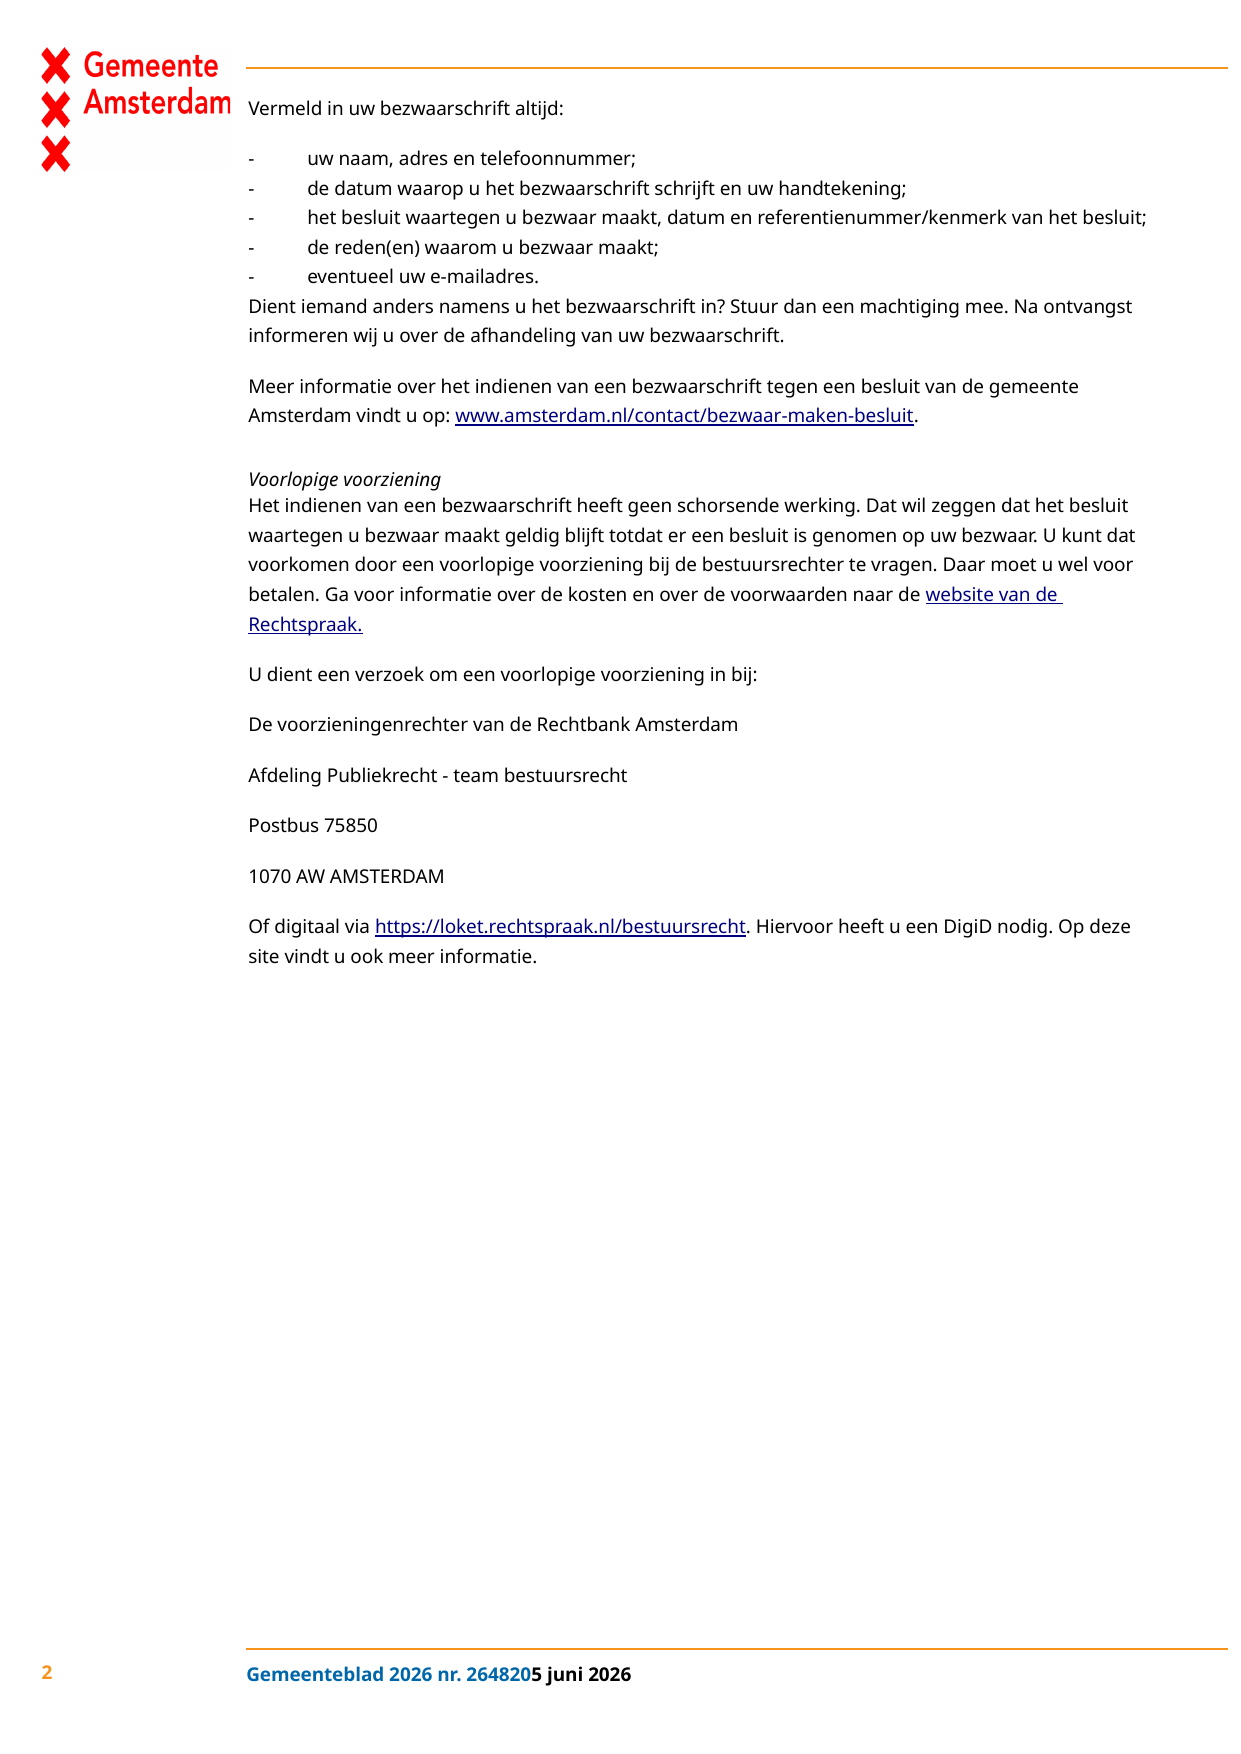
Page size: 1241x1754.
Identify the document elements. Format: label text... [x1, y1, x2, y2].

text Of digitaal via https://loket.rechtspraak.nl/bestuursrecht. Hiervoor heeft u een DigiD nodig. Op deze site vindt u ook meer informatie. [248, 913, 1152, 968]
list de reden(en) waarom u bezwaar maakt; [248, 234, 1152, 260]
text Voorlopige voorziening [248, 467, 1152, 492]
list eventueel uw e-mailadres. [248, 263, 1152, 289]
list de datum waarop u het bezwaarschrift schrijft en uw handtekening; [248, 175, 1152, 201]
text Dient iemand anders namens u het bezwaarschrift in? Stuur dan een machtiging mee. Na ontvangst informeren wij u over de afhandeling van uw bezwaarschrift. [248, 293, 1152, 348]
text 1070 AW AMSTERDAM [248, 863, 1152, 888]
text Vermeld in uw bezwaarschrift altijd: [248, 95, 1152, 121]
picture [41, 47, 231, 172]
list het besluit waartegen u bezwaar maakt, datum en referentienummer/kenmerk van het besluit; [248, 204, 1152, 230]
text De voorzieningenrechter van de Rechtbank Amsterdam [248, 712, 1152, 737]
text Het indienen van een bezwaarschrift heeft geen schorsende werking. Dat wil zeggen dat het besluit waartegen u bezwaar maakt geldig blijft totdat er een besluit is genomen op uw bezwaar. U kunt dat voorkomen door een voorlopige voorziening bij de bestuursrechter te vragen. Daar moet u wel voor betalen. Ga voor informatie over de kosten en over de voorwaarden naar de website van de Rechtspraak. [248, 492, 1152, 636]
text Meer informatie over het indienen van een bezwaarschrift tegen een besluit van de gemeente Amsterdam vindt u op: www.amsterdam.nl/contact/bezwaar-maken-besluit. [248, 373, 1152, 428]
text Afdeling Publiekrecht - team bestuursrecht [248, 762, 1152, 788]
list uw naam, adres en telefoonnummer; [248, 145, 1152, 171]
text Postbus 75850 [248, 812, 1152, 838]
text U dient een verzoek om een voorlopige voorziening in bij: [248, 661, 1152, 687]
